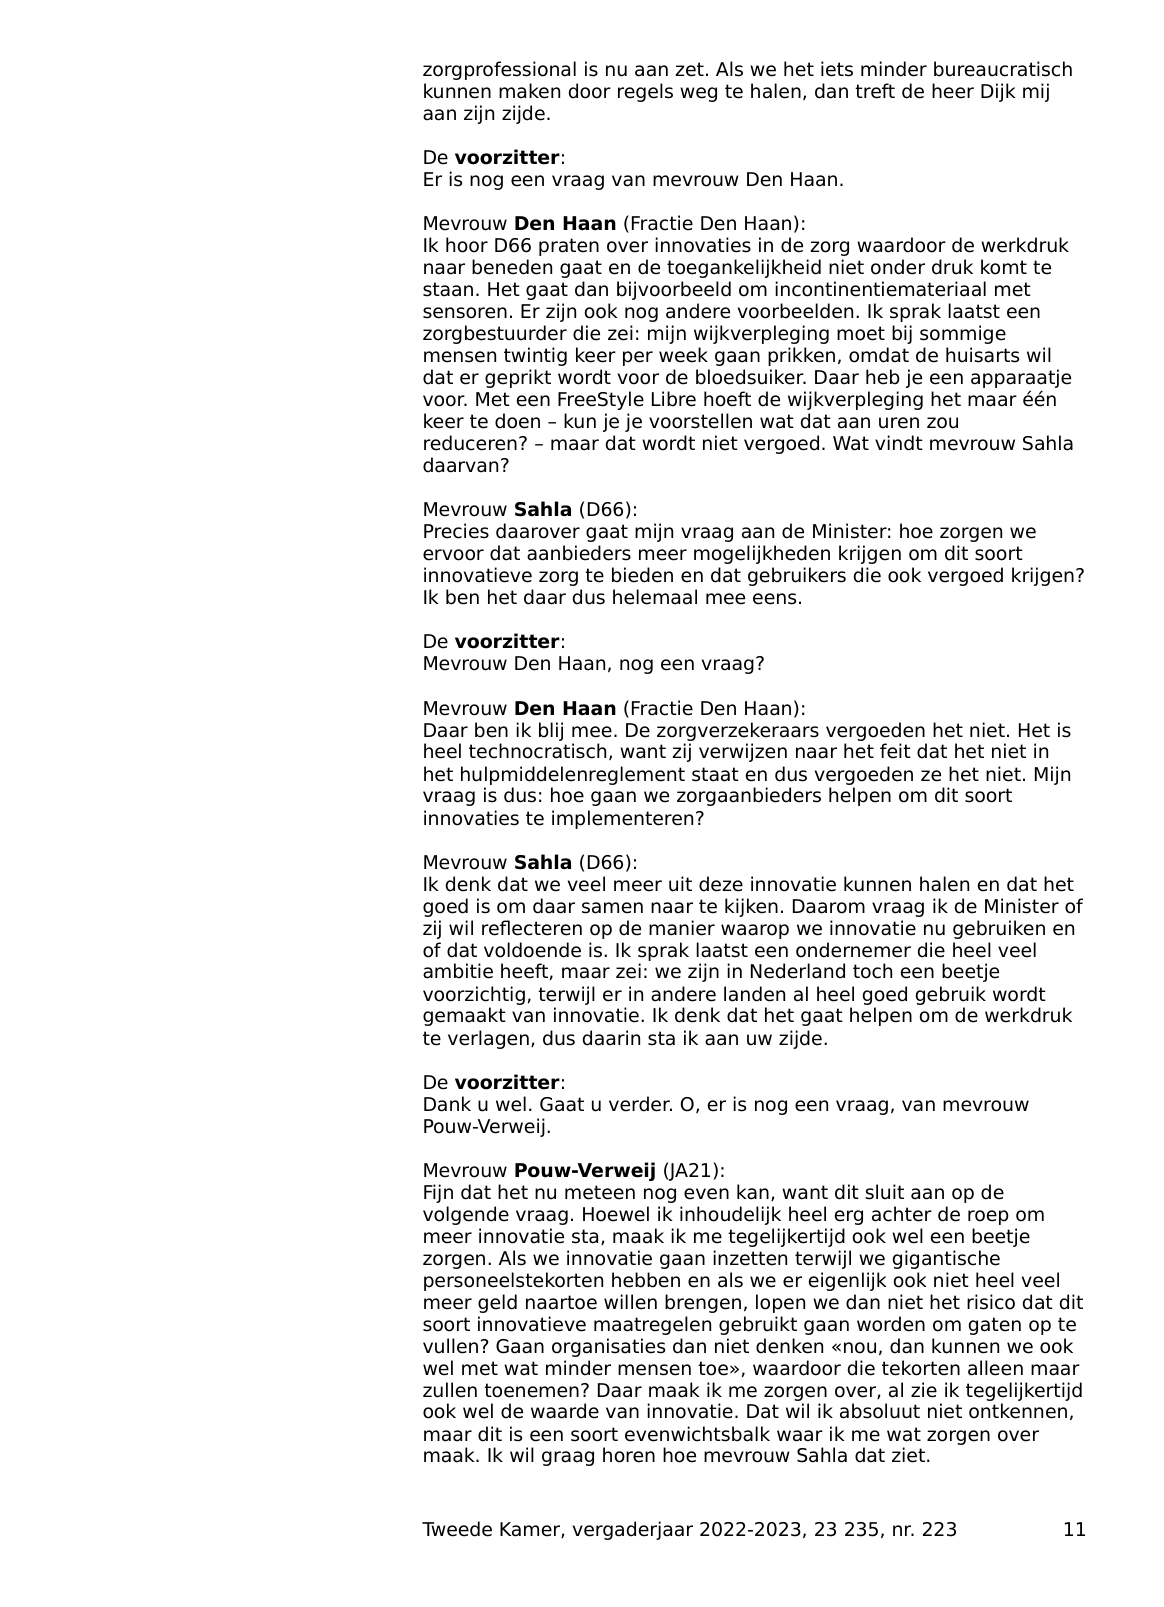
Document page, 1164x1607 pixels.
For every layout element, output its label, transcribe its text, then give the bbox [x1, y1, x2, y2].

text Precies daarover gaat mijn vraag aan de Minister: hoe zorgen we ervoor dat aanbieders meer mogelijkheden krijgen om dit soort innovatieve zorg te bieden en dat gebruikers die ook vergoed krijgen? Ik ben het daar dus helemaal mee eens. [422, 521, 1087, 609]
text zorgprofessional is nu aan zet. Als we het iets minder bureaucratisch kunnen maken door regels weg te halen, dan treft de heer Dijk mij aan zijn zijde. [422, 59, 1087, 125]
text De voorzitter: [422, 631, 1087, 653]
text Mevrouw Sahla (D66): [422, 499, 1087, 521]
text Ik hoor D66 praten over innovaties in de zorg waardoor de werkdruk naar beneden gaat en de toegankelijkheid niet onder druk komt te staan. Het gaat dan bijvoorbeeld om incontinentiemateriaal met sensoren. Er zijn ook nog andere voorbeelden. Ik sprak laatst een zorgbestuurder die zei: mijn wijkverpleging moet bij sommige mensen twintig keer per week gaan prikken, omdat de huisarts wil dat er geprikt wordt voor de bloedsuiker. Daar heb je een apparaatje voor. Met een FreeStyle Libre hoeft de wijkverpleging het maar één keer te doen – kun je je voorstellen wat dat aan uren zou reduceren? – maar dat wordt niet vergoed. Wat vindt mevrouw Sahla daarvan? [422, 235, 1087, 477]
text Dank u wel. Gaat u verder. O, er is nog een vraag, van mevrouw Pouw-Verweij. [422, 1093, 1087, 1137]
text Daar ben ik blij mee. De zorgverzekeraars vergoeden het niet. Het is heel technocratisch, want zij verwijzen naar het feit dat het niet in het hulpmiddelenreglement staat en dus vergoeden ze het niet. Mijn vraag is dus: hoe gaan we zorgaanbieders helpen om dit soort innovaties te implementeren? [422, 719, 1087, 829]
text Mevrouw Sahla (D66): [422, 852, 1087, 873]
text Mevrouw Pouw-Verweij (JA21): [422, 1160, 1087, 1182]
text Ik denk dat we veel meer uit deze innovatie kunnen halen en dat het goed is om daar samen naar te kijken. Daarom vraag ik de Minister of zij wil reflecteren op de manier waarop we innovatie nu gebruiken en of dat voldoende is. Ik sprak laatst een ondernemer die heel veel ambitie heeft, maar zei: we zijn in Nederland toch een beetje voorzichtig, terwijl er in andere landen al heel goed gebruik wordt gemaakt van innovatie. Ik denk dat het gaat helpen om de werkdruk te verlagen, dus daarin sta ik aan uw zijde. [422, 873, 1087, 1049]
text Mevrouw Den Haan (Fractie Den Haan): [422, 697, 1087, 719]
text De voorzitter: [422, 1072, 1087, 1093]
text De voorzitter: [422, 147, 1087, 169]
text Mevrouw Den Haan, nog een vraag? [422, 653, 1087, 675]
text Er is nog een vraag van mevrouw Den Haan. [422, 169, 1087, 191]
text Mevrouw Den Haan (Fractie Den Haan): [422, 213, 1087, 235]
text Fijn dat het nu meteen nog even kan, want dit sluit aan op de volgende vraag. Hoewel ik inhoudelijk heel erg achter de roep om meer innovatie sta, maak ik me tegelijkertijd ook wel een beetje zorgen. Als we innovatie gaan inzetten terwijl we gigantische personeelstekorten hebben en als we er eigenlijk ook niet heel veel meer geld naartoe willen brengen, lopen we dan niet het risico dat dit soort innovatieve maatregelen gebruikt gaan worden om gaten op te vullen? Gaan organisaties dan niet denken «nou, dan kunnen we ook wel met wat minder mensen toe», waardoor die tekorten alleen maar zullen toenemen? Daar maak ik me zorgen over, al zie ik tegelijkertijd ook wel de waarde van innovatie. Dat wil ik absoluut niet ontkennen, maar dit is een soort evenwichtsbalk waar ik me wat zorgen over maak. Ik wil graag horen hoe mevrouw Sahla dat ziet. [422, 1182, 1087, 1467]
